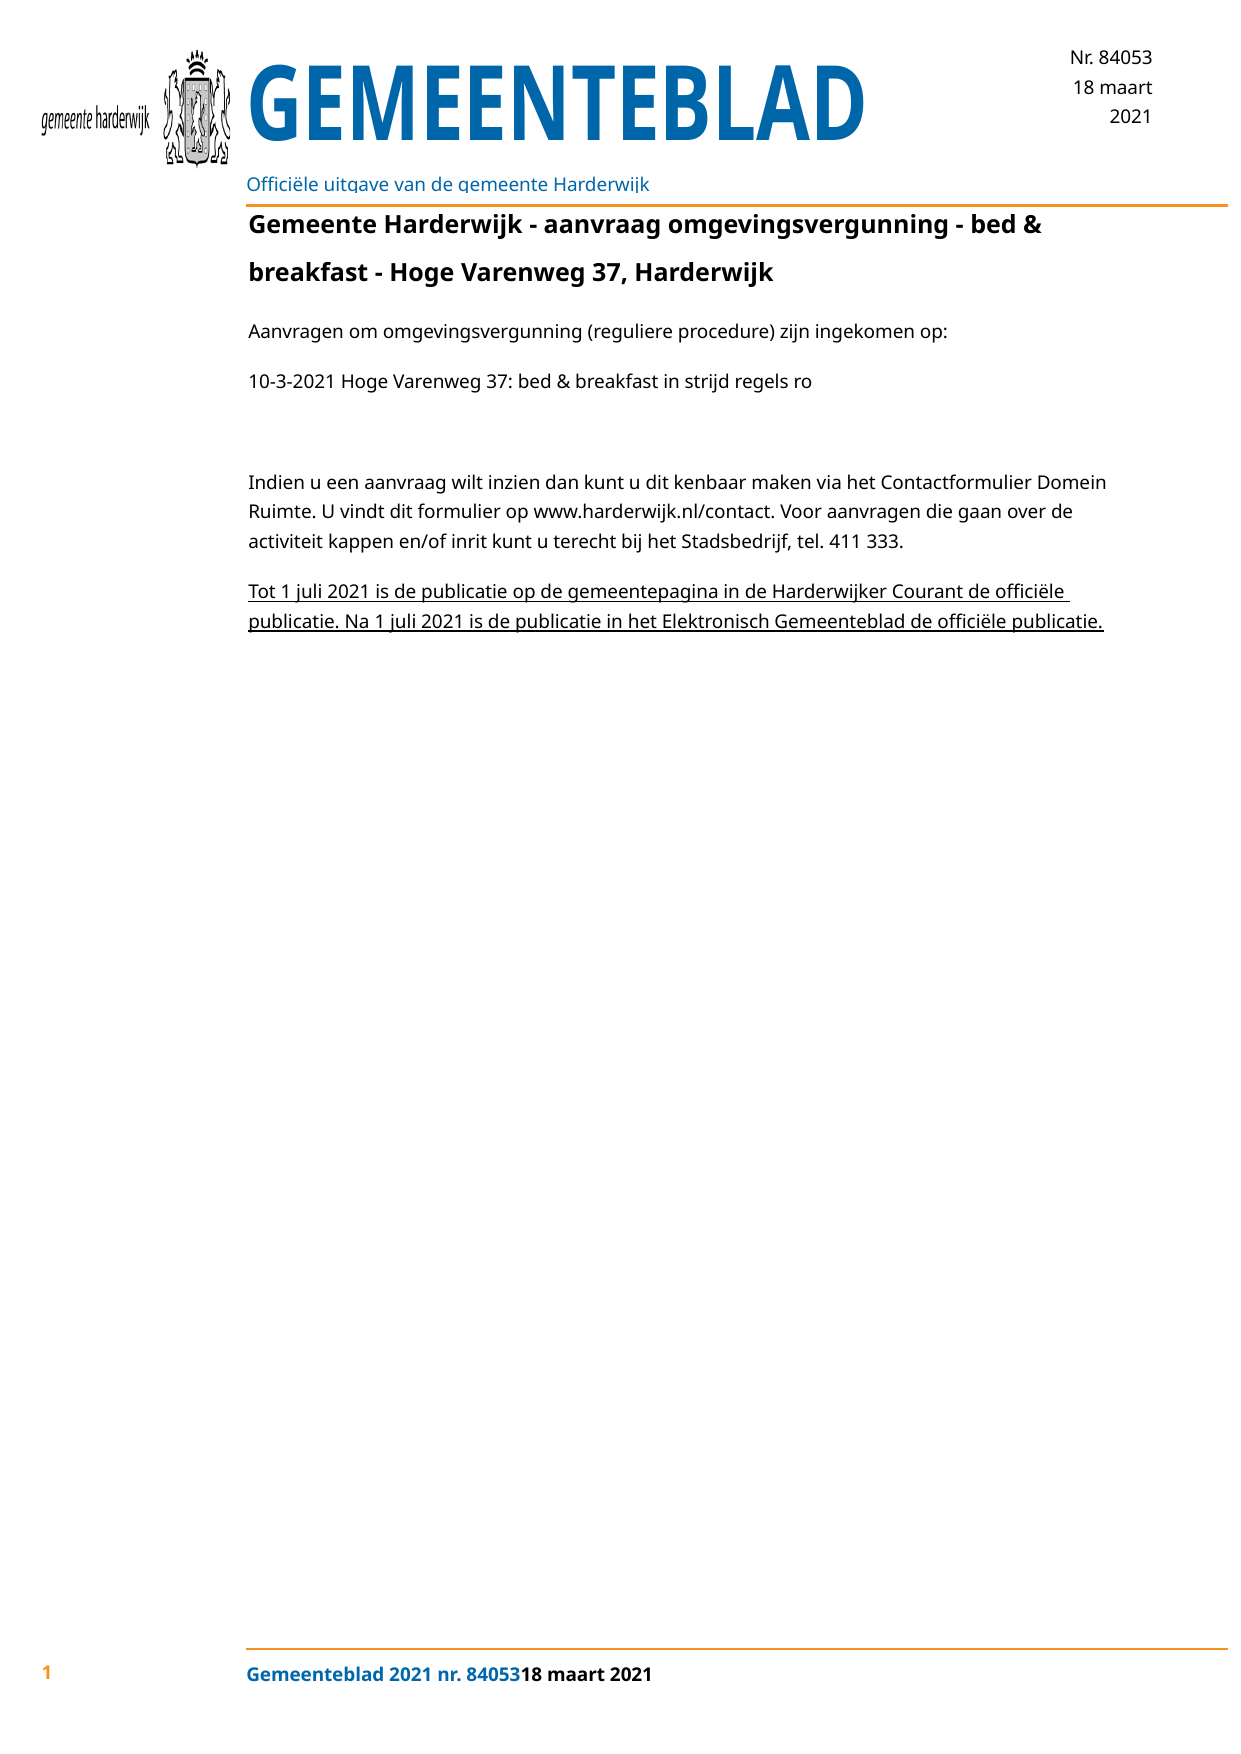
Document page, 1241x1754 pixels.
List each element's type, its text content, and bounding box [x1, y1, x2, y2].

text Indien u een aanvraag wilt inzien dan kunt u dit kenbaar maken via het Contactformulier Domein Ruimte. U vindt dit formulier op www.harderwijk.nl/contact. Voor aanvragen die gaan over de activiteit kappen en/of inrit kunt u terecht bij het Stadsbedrijf, tel. 411 333. [248, 469, 1152, 554]
picture [41, 47, 231, 172]
text 10-3-2021 Hoge Varenweg 37: bed & breakfast in strijd regels ro [248, 368, 1152, 394]
text Aanvragen om omgevingsvergunning (reguliere procedure) zijn ingekomen op: [248, 318, 1152, 344]
text Gemeente Harderwijk - aanvraag omgevingsvergunning - bed & breakfast - Hoge Varenweg 37, Harderwijk [248, 207, 1152, 288]
text Tot 1 juli 2021 is de publicatie op de gemeentepagina in de Harderwijker Courant de officiële publicatie. Na 1 juli 2021 is de publicatie in het Elektronisch Gemeenteblad de officiële publicatie. [248, 579, 1152, 634]
